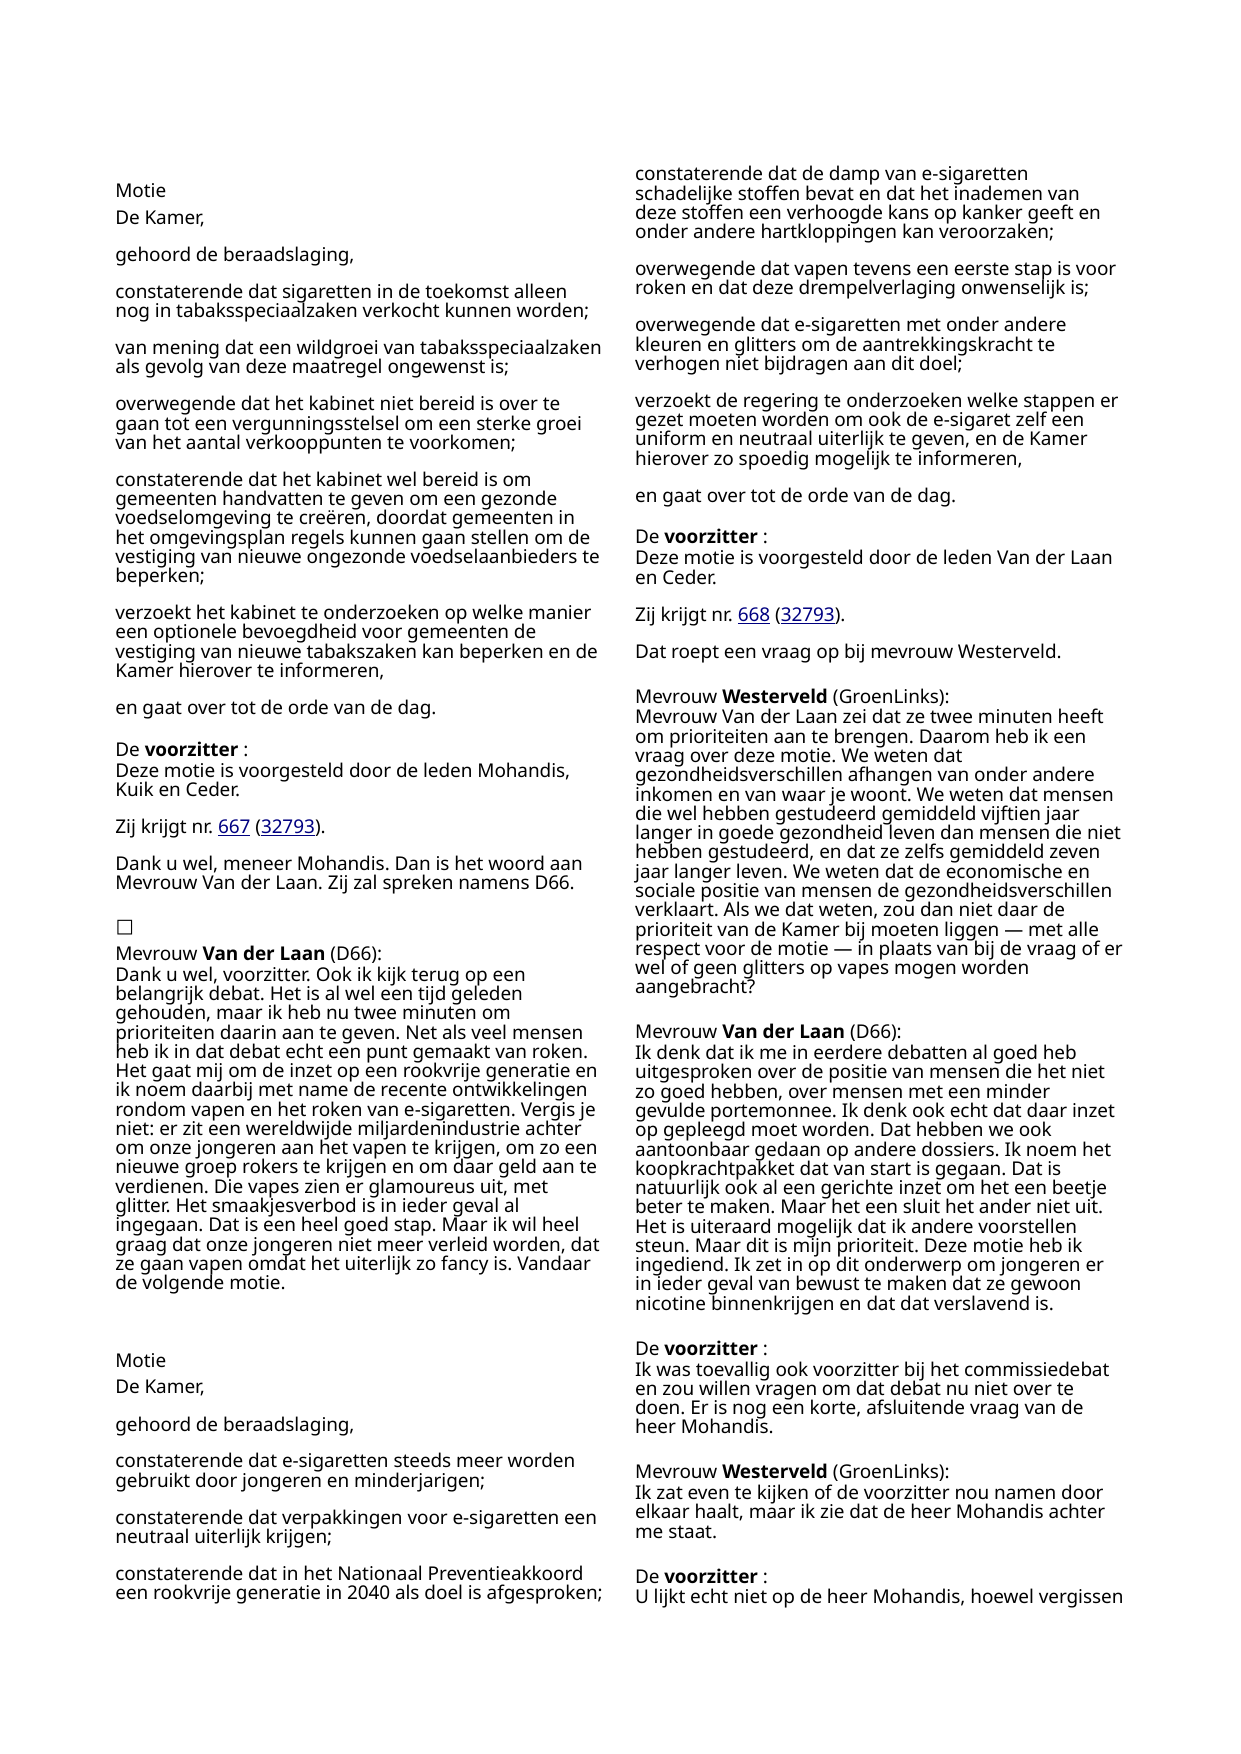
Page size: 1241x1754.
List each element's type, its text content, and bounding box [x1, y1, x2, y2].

text De Kamer, [115, 209, 605, 228]
text Zij krijgt nr. 668 (32793). [635, 606, 1125, 625]
text constaterende dat e-sigaretten steeds meer worden gebruikt door jongeren en minderjarigen; [115, 1452, 605, 1491]
text Ik zat even te kijken of de voorzitter nou namen door elkaar haalt, maar ik zie dat de heer Mohandis achter me staat. [635, 1484, 1125, 1542]
text Mevrouw Van der Laan (D66): [635, 1018, 1125, 1044]
text constaterende dat sigaretten in de toekomst alleen nog in tabaksspeciaalzaken verkocht kunnen worden; [115, 283, 605, 321]
text Dank u wel, voorzitter. Ook ik kijk terug op een belangrijk debat. Het is al wel een tijd geleden gehouden, maar ik heb nu twee minuten om prioriteiten daarin aan te geven. Net als veel mensen heb ik in dat debat echt een punt gemaakt van roken. Het gaat mij om de inzet op een rookvrije generatie en ik noem daarbij met name de recente ontwikkelingen rondom vapen en het roken van e-sigaretten. Vergis je niet: er zit een wereldwijde miljardenindustrie achter om onze jongeren aan het vapen te krijgen, om zo een nieuwe groep rokers te krijgen en om daar geld aan te verdienen. Die vapes zien er glamoureus uit, met glitter. Het smaakjesverbod is in ieder geval al ingegaan. Dat is een heel goed stap. Maar ik wil heel graag dat onze jongeren niet meer verleid worden, dat ze gaan vapen omdat het uiterlijk zo fancy is. Vandaar de volgende motie. [115, 966, 605, 1293]
text De Kamer, [115, 1378, 605, 1398]
text overwegende dat e-sigaretten met onder andere kleuren en glitters om de aantrekkingskracht te verhogen niet bijdragen aan dit doel; [635, 316, 1125, 374]
text overwegende dat vapen tevens een eerste stap is voor roken en dat deze drempelverlaging onwenselijk is; [635, 260, 1125, 299]
text verzoekt de regering te onderzoeken welke stappen er gezet moeten worden om ook de e-sigaret zelf een uniform en neutraal uiterlijk te geven, en de Kamer hierover zo spoedig mogelijk te informeren, [635, 392, 1125, 469]
text Motie [115, 1347, 605, 1373]
text Dank u wel, meneer Mohandis. Dan is het woord aan Mevrouw Van der Laan. Zij zal spreken namens D66. [115, 855, 605, 893]
text Deze motie is voorgesteld door de leden Van der Laan en Ceder. [635, 549, 1125, 588]
text De voorzitter : [115, 736, 605, 762]
text De voorzitter : [635, 1335, 1125, 1361]
text Mevrouw Van der Laan zei dat ze twee minuten heeft om prioriteiten aan te brengen. Daarom heb ik een vraag over deze motie. We weten dat gezondheidsverschillen afhangen van onder andere inkomen en van waar je woont. We weten dat mensen die wel hebben gestudeerd gemiddeld vijftien jaar langer in goede gezondheid leven dan mensen die niet hebben gestudeerd, en dat ze zelfs gemiddeld zeven jaar langer leven. We weten dat de economische en sociale positie van mensen de gezondheidsverschillen verklaart. Als we dat weten, zou dan niet daar de prioriteit van de Kamer bij moeten liggen — met alle respect voor de motie — in plaats van bij de vraag of er wel of geen glitters op vapes mogen worden aangebracht? [635, 708, 1125, 998]
text Zij krijgt nr. 667 (32793). [115, 818, 605, 837]
text Dat roept een vraag op bij mevrouw Westerveld. [635, 643, 1125, 662]
text en gaat over tot de orde van de dag. [115, 699, 605, 718]
text gehoord de beraadslaging, [115, 246, 605, 265]
text en gaat over tot de orde van de dag. [635, 487, 1125, 506]
text Mevrouw Westerveld (GroenLinks): [635, 1458, 1125, 1484]
text van mening dat een wildgroei van tabaksspeciaalzaken als gevolg van deze maatregel ongewenst is; [115, 339, 605, 378]
text Motie [115, 177, 605, 203]
text verzoekt het kabinet te onderzoeken op welke manier een optionele bevoegdheid voor gemeenten de vestiging van nieuwe tabakszaken kan beperken en de Kamer hierover te informeren, [115, 604, 605, 681]
text Ik was toevallig ook voorzitter bij het commissiedebat en zou willen vragen om dat debat nu niet over te doen. Er is nog een korte, afsluitende vraag van de heer Mohandis. [635, 1361, 1125, 1438]
text constaterende dat verpakkingen voor e-sigaretten een neutraal uiterlijk krijgen; [115, 1509, 605, 1547]
text U lijkt echt niet op de heer Mohandis, hoewel vergissen [635, 1588, 1125, 1608]
text Deze motie is voorgesteld door de leden Mohandis, Kuik en Ceder. [115, 762, 605, 800]
text Ik denk dat ik me in eerdere debatten al goed heb uitgesproken over de positie van mensen die het niet zo goed hebben, over mensen met een minder gevulde portemonnee. Ik denk ook echt dat daar inzet op gepleegd moet worden. Dat hebben we ook aantoonbaar gedaan op andere dossiers. Ik noem het koopkrachtpakket dat van start is gegaan. Dat is natuurlijk ook al een gerichte inzet om het een beetje beter te maken. Maar het een sluit het ander niet uit. Het is uiteraard mogelijk dat ik andere voorstellen steun. Maar dit is mijn prioriteit. Deze motie heb ik ingediend. Ik zet in op dit onderwerp om jongeren er in ieder geval van bewust te maken dat ze gewoon nicotine binnenkrijgen en dat dat verslavend is. [635, 1044, 1125, 1314]
text De voorzitter : [635, 1563, 1125, 1588]
text constaterende dat de damp van e-sigaretten schadelijke stoffen bevat en dat het inademen van deze stoffen een verhoogde kans op kanker geeft en onder andere hartkloppingen kan veroorzaken; [635, 165, 1125, 242]
text constaterende dat in het Nationaal Preventieakkoord een rookvrije generatie in 2040 als doel is afgesproken; [115, 1565, 605, 1603]
text ⬜ [115, 914, 605, 940]
text De voorzitter : [635, 524, 1125, 549]
text overwegende dat het kabinet niet bereid is over te gaan tot een vergunningsstelsel om een sterke groei van het aantal verkooppunten te voorkomen; [115, 395, 605, 453]
text Mevrouw Van der Laan (D66): [115, 940, 605, 966]
text constaterende dat het kabinet wel bereid is om gemeenten handvatten te geven om een gezonde voedselomgeving te creëren, doordat gemeenten in het omgevingsplan regels kunnen gaan stellen om de vestiging van nieuwe ongezonde voedselaanbieders te beperken; [115, 471, 605, 586]
text gehoord de beraadslaging, [115, 1416, 605, 1435]
text Mevrouw Westerveld (GroenLinks): [635, 683, 1125, 708]
